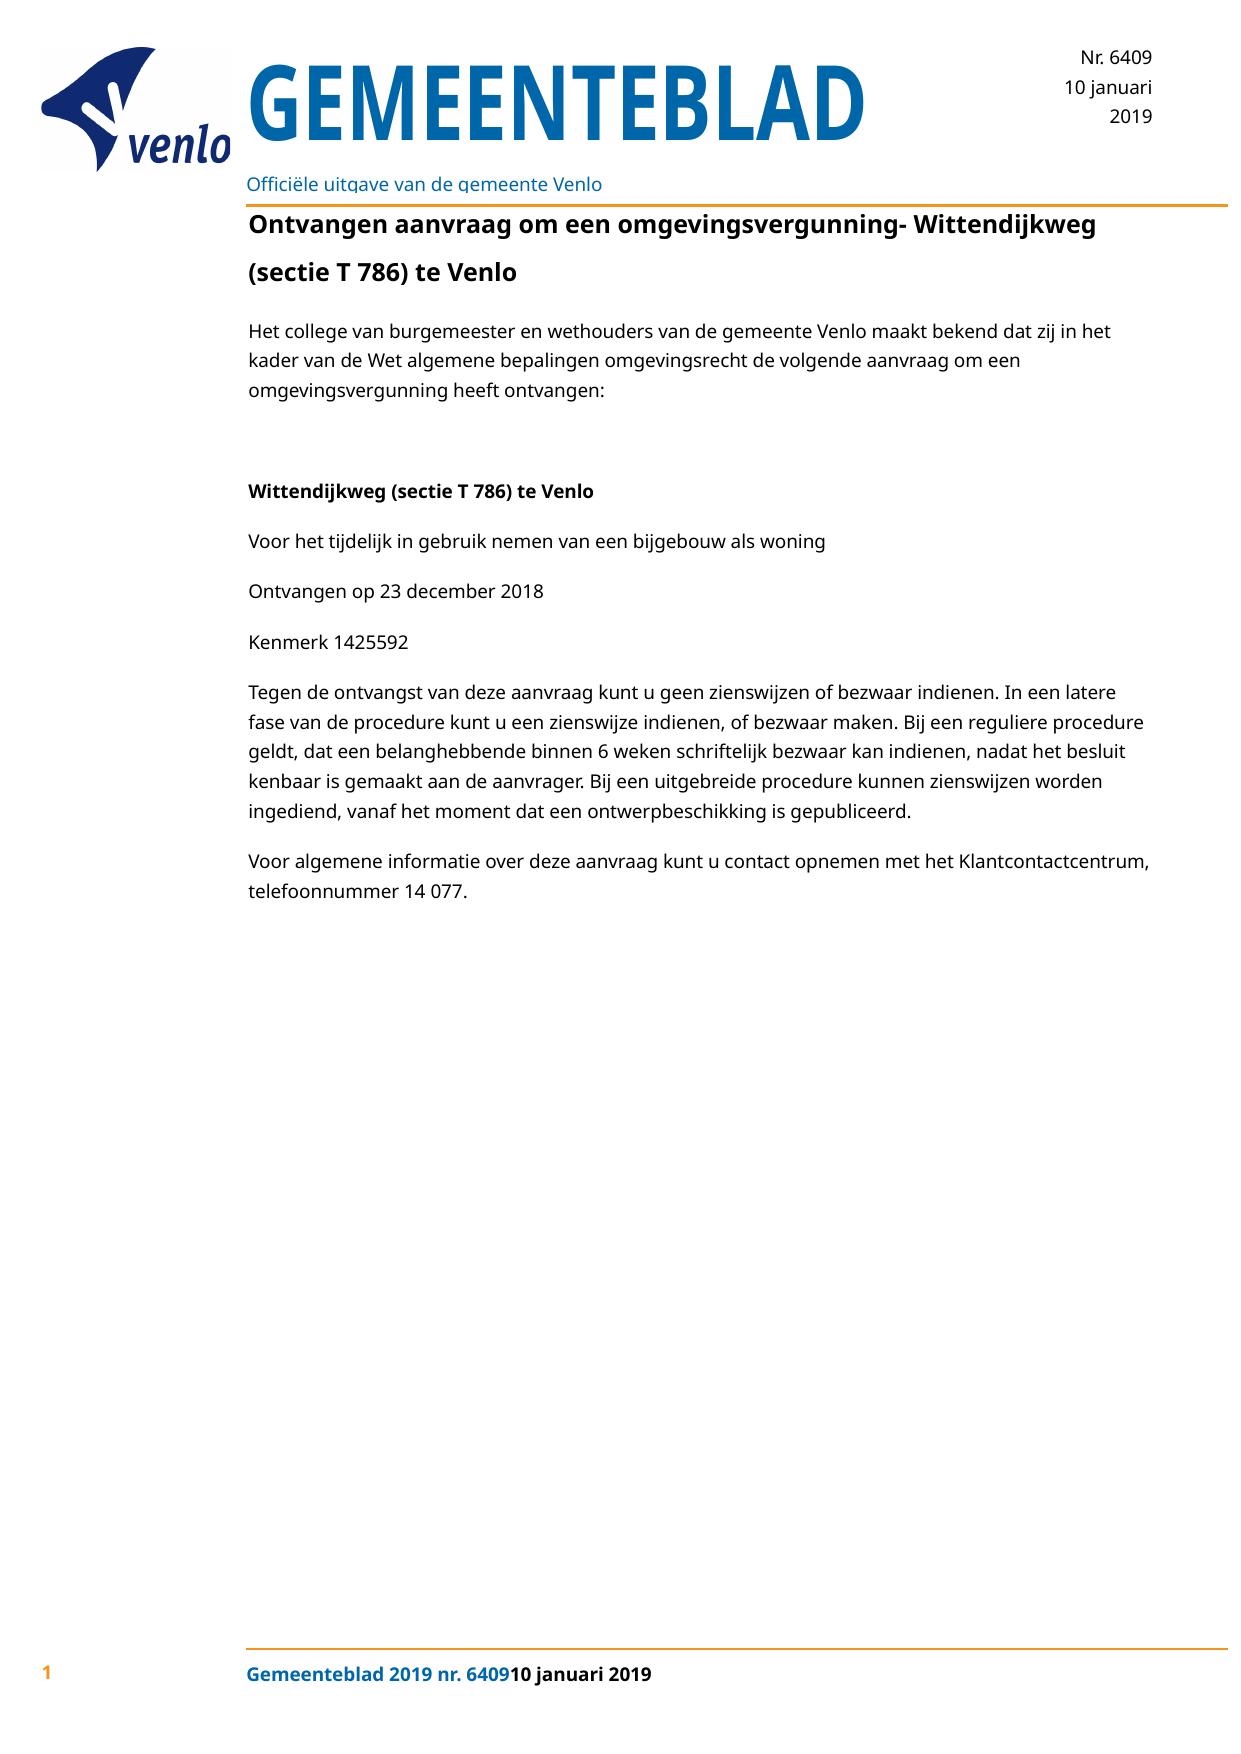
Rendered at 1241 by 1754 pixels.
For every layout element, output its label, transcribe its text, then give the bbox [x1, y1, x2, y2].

text Kenmerk 1425592 [248, 629, 1152, 655]
text Tegen de ontvangst van deze aanvraag kunt u geen zienswijzen of bezwaar indienen. In een latere fase van de procedure kunt u een zienswijze indienen, of bezwaar maken. Bij een reguliere procedure geldt, dat een belanghebbende binnen 6 weken schriftelijk bezwaar kan indienen, nadat het besluit kenbaar is gemaakt aan de aanvrager. Bij een uitgebreide procedure kunnen zienswijzen worden ingediend, vanaf het moment dat een ontwerpbeschikking is gepubliceerd. [248, 679, 1152, 824]
text Het college van burgemeester en wethouders van de gemeente Venlo maakt bekend dat zij in het kader van de Wet algemene bepalingen omgevingsrecht de volgende aanvraag om een omgevingsvergunning heeft ontvangen: [248, 318, 1152, 403]
text Ontvangen op 23 december 2018 [248, 579, 1152, 604]
text Ontvangen aanvraag om een omgevingsvergunning- Wittendijkweg (sectie T 786) te Venlo [248, 207, 1152, 288]
text Voor algemene informatie over deze aanvraag kunt u contact opnemen met het Klantcontactcentrum, telefoonnummer 14 077. [248, 848, 1152, 904]
text Wittendijkweg (sectie T 786) te Venlo [248, 478, 1152, 504]
text Voor het tijdelijk in gebruik nemen van een bijgebouw als woning [248, 528, 1152, 554]
picture [41, 47, 231, 172]
